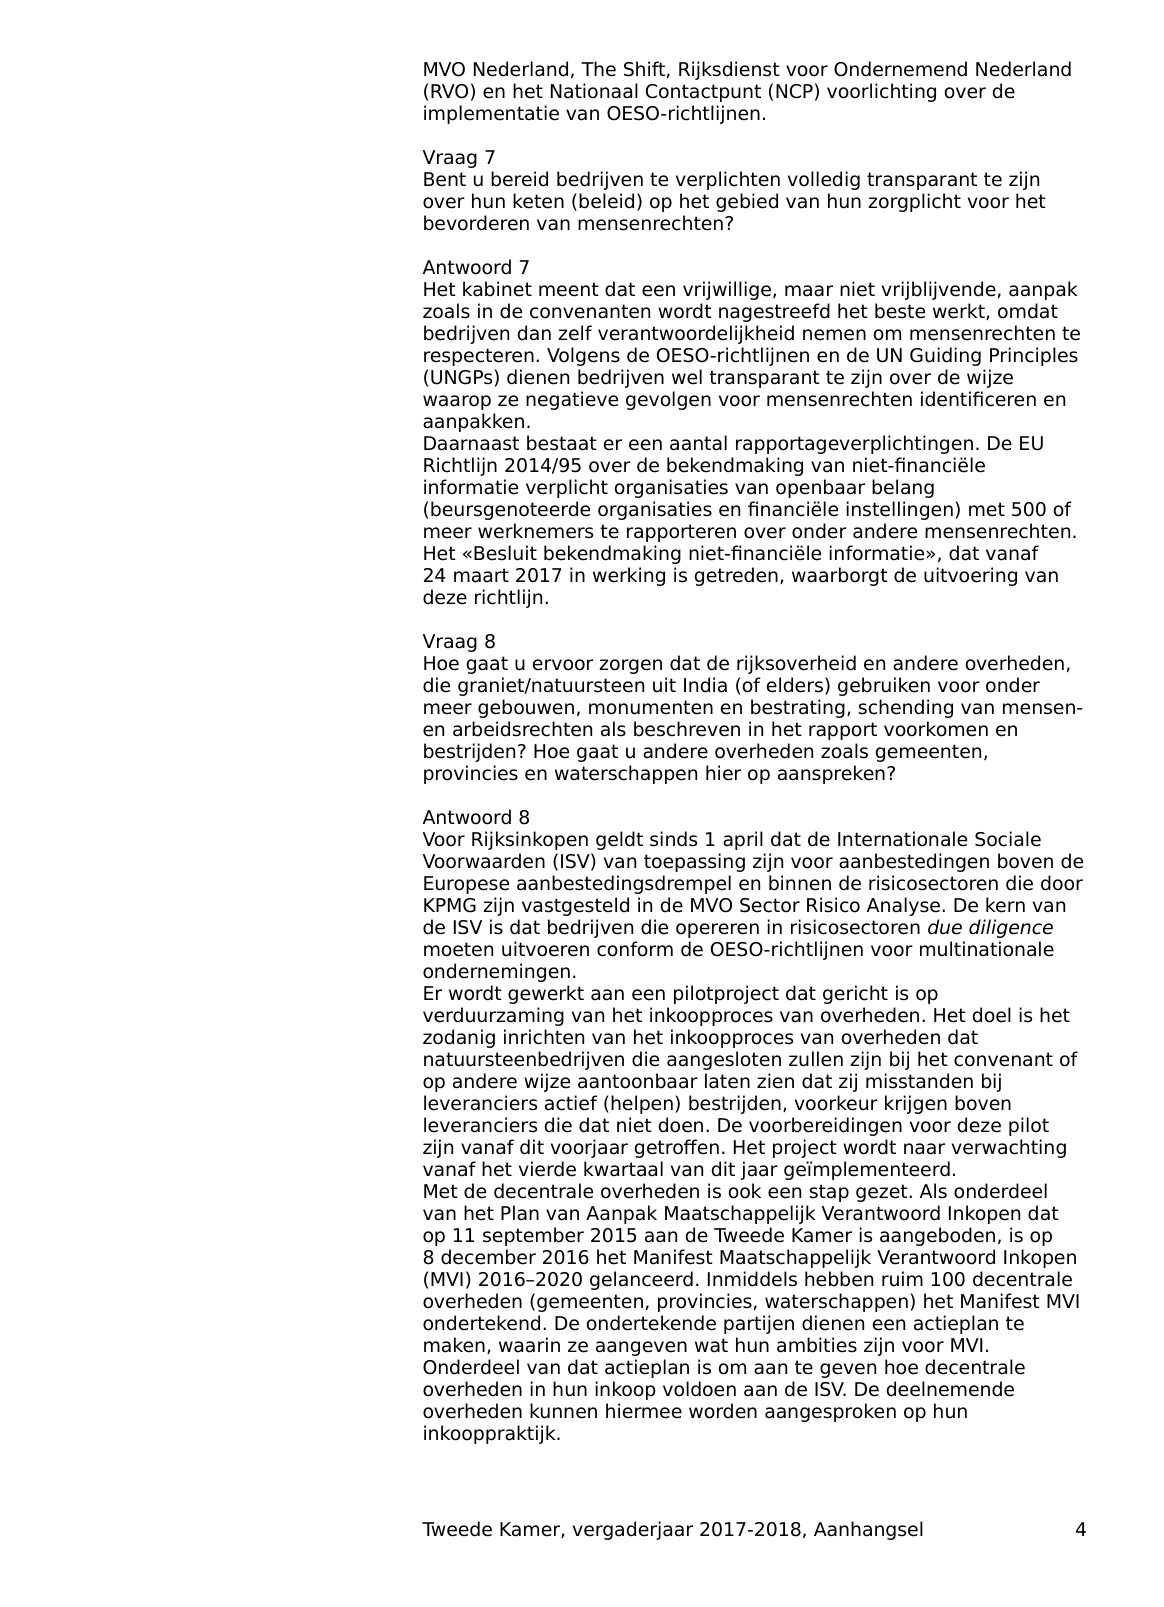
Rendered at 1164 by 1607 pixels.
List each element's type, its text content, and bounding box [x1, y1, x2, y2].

text Voor Rijksinkopen geldt sinds 1 april dat de Internationale Sociale Voorwaarden (ISV) van toepassing zijn voor aanbestedingen boven de Europese aanbestedingsdrempel en binnen de risicosectoren die door KPMG zijn vastgesteld in de MVO Sector Risico Analyse. De kern van de ISV is dat bedrijven die opereren in risicosectoren due diligence moeten uitvoeren conform de OESO-richtlijnen voor multinationale ondernemingen. [422, 829, 1087, 983]
text Met de decentrale overheden is ook een stap gezet. Als onderdeel van het Plan van Aanpak Maatschappelijk Verantwoord Inkopen dat op 11 september 2015 aan de Tweede Kamer is aangeboden, is op 8 december 2016 het Manifest Maatschappelijk Verantwoord Inkopen (MVI) 2016–2020 gelanceerd. Inmiddels hebben ruim 100 decentrale overheden (gemeenten, provincies, waterschappen) het Manifest MVI ondertekend. De ondertekende partijen dienen een actieplan te maken, waarin ze aangeven wat hun ambities zijn voor MVI. Onderdeel van dat actieplan is om aan te geven hoe decentrale overheden in hun inkoop voldoen aan de ISV. De deelnemende overheden kunnen hiermee worden aangesproken op hun inkooppraktijk. [422, 1181, 1087, 1444]
text Het kabinet meent dat een vrijwillige, maar niet vrijblijvende, aanpak zoals in de convenanten wordt nagestreefd het beste werkt, omdat bedrijven dan zelf verantwoordelijkheid nemen om mensenrechten te respecteren. Volgens de OESO-richtlijnen en de UN Guiding Principles (UNGPs) dienen bedrijven wel transparant te zijn over de wijze waarop ze negatieve gevolgen voor mensenrechten identificeren en aanpakken. [422, 279, 1087, 433]
text Vraag 7 [422, 147, 1087, 169]
text Antwoord 8 [422, 807, 1087, 829]
text Vraag 8 [422, 631, 1087, 653]
text Hoe gaat u ervoor zorgen dat de rijksoverheid en andere overheden, die graniet/natuursteen uit India (of elders) gebruiken voor onder meer gebouwen, monumenten en bestrating, schending van mensen- en arbeidsrechten als beschreven in het rapport voorkomen en bestrijden? Hoe gaat u andere overheden zoals gemeenten, provincies en waterschappen hier op aanspreken? [422, 653, 1087, 785]
text Antwoord 7 [422, 257, 1087, 279]
text Bent u bereid bedrijven te verplichten volledig transparant te zijn over hun keten (beleid) op het gebied van hun zorgplicht voor het bevorderen van mensenrechten? [422, 169, 1087, 235]
text Er wordt gewerkt aan een pilotproject dat gericht is op verduurzaming van het inkoopproces van overheden. Het doel is het zodanig inrichten van het inkoopproces van overheden dat natuursteenbedrijven die aangesloten zullen zijn bij het convenant of op andere wijze aantoonbaar laten zien dat zij misstanden bij leveranciers actief (helpen) bestrijden, voorkeur krijgen boven leveranciers die dat niet doen. De voorbereidingen voor deze pilot zijn vanaf dit voorjaar getroffen. Het project wordt naar verwachting vanaf het vierde kwartaal van dit jaar geïmplementeerd. [422, 983, 1087, 1181]
text Daarnaast bestaat er een aantal rapportageverplichtingen. De EU Richtlijn 2014/95 over de bekendmaking van niet-financiële informatie verplicht organisaties van openbaar belang (beursgenoteerde organisaties en financiële instellingen) met 500 of meer werknemers te rapporteren over onder andere mensenrechten. Het «Besluit bekendmaking niet-financiële informatie», dat vanaf 24 maart 2017 in werking is getreden, waarborgt de uitvoering van deze richtlijn. [422, 433, 1087, 609]
text MVO Nederland, The Shift, Rijksdienst voor Ondernemend Nederland (RVO) en het Nationaal Contactpunt (NCP) voorlichting over de implementatie van OESO-richtlijnen. [422, 59, 1087, 125]
